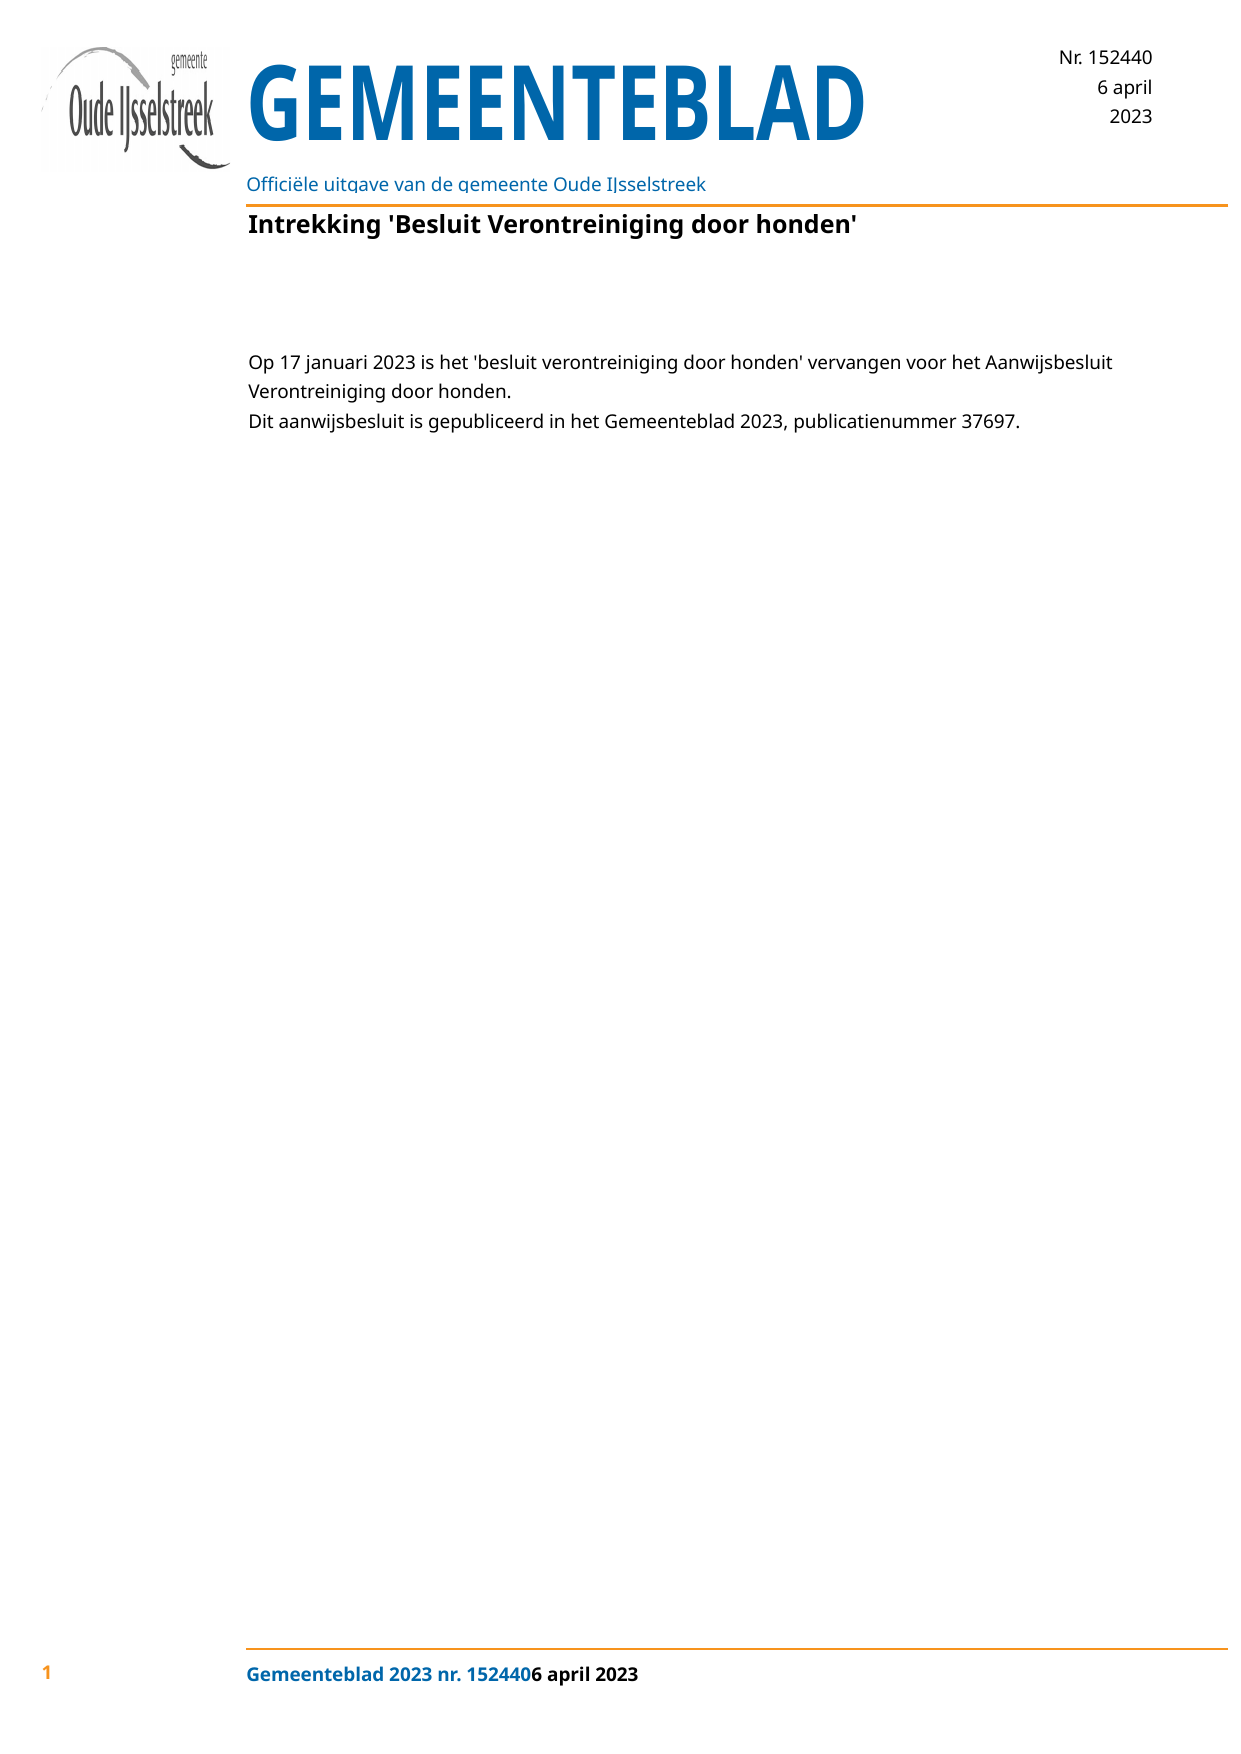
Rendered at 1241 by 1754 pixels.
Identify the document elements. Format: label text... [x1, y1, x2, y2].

text Op 17 januari 2023 is het 'besluit verontreiniging door honden' vervangen voor het Aanwijsbesluit Verontreiniging door honden. [248, 349, 1152, 404]
text Intrekking 'Besluit Verontreiniging door honden' [248, 207, 1152, 241]
picture [41, 47, 231, 172]
text Dit aanwijsbesluit is gepubliceerd in het Gemeenteblad 2023, publicatienummer 37697. [248, 408, 1152, 434]
